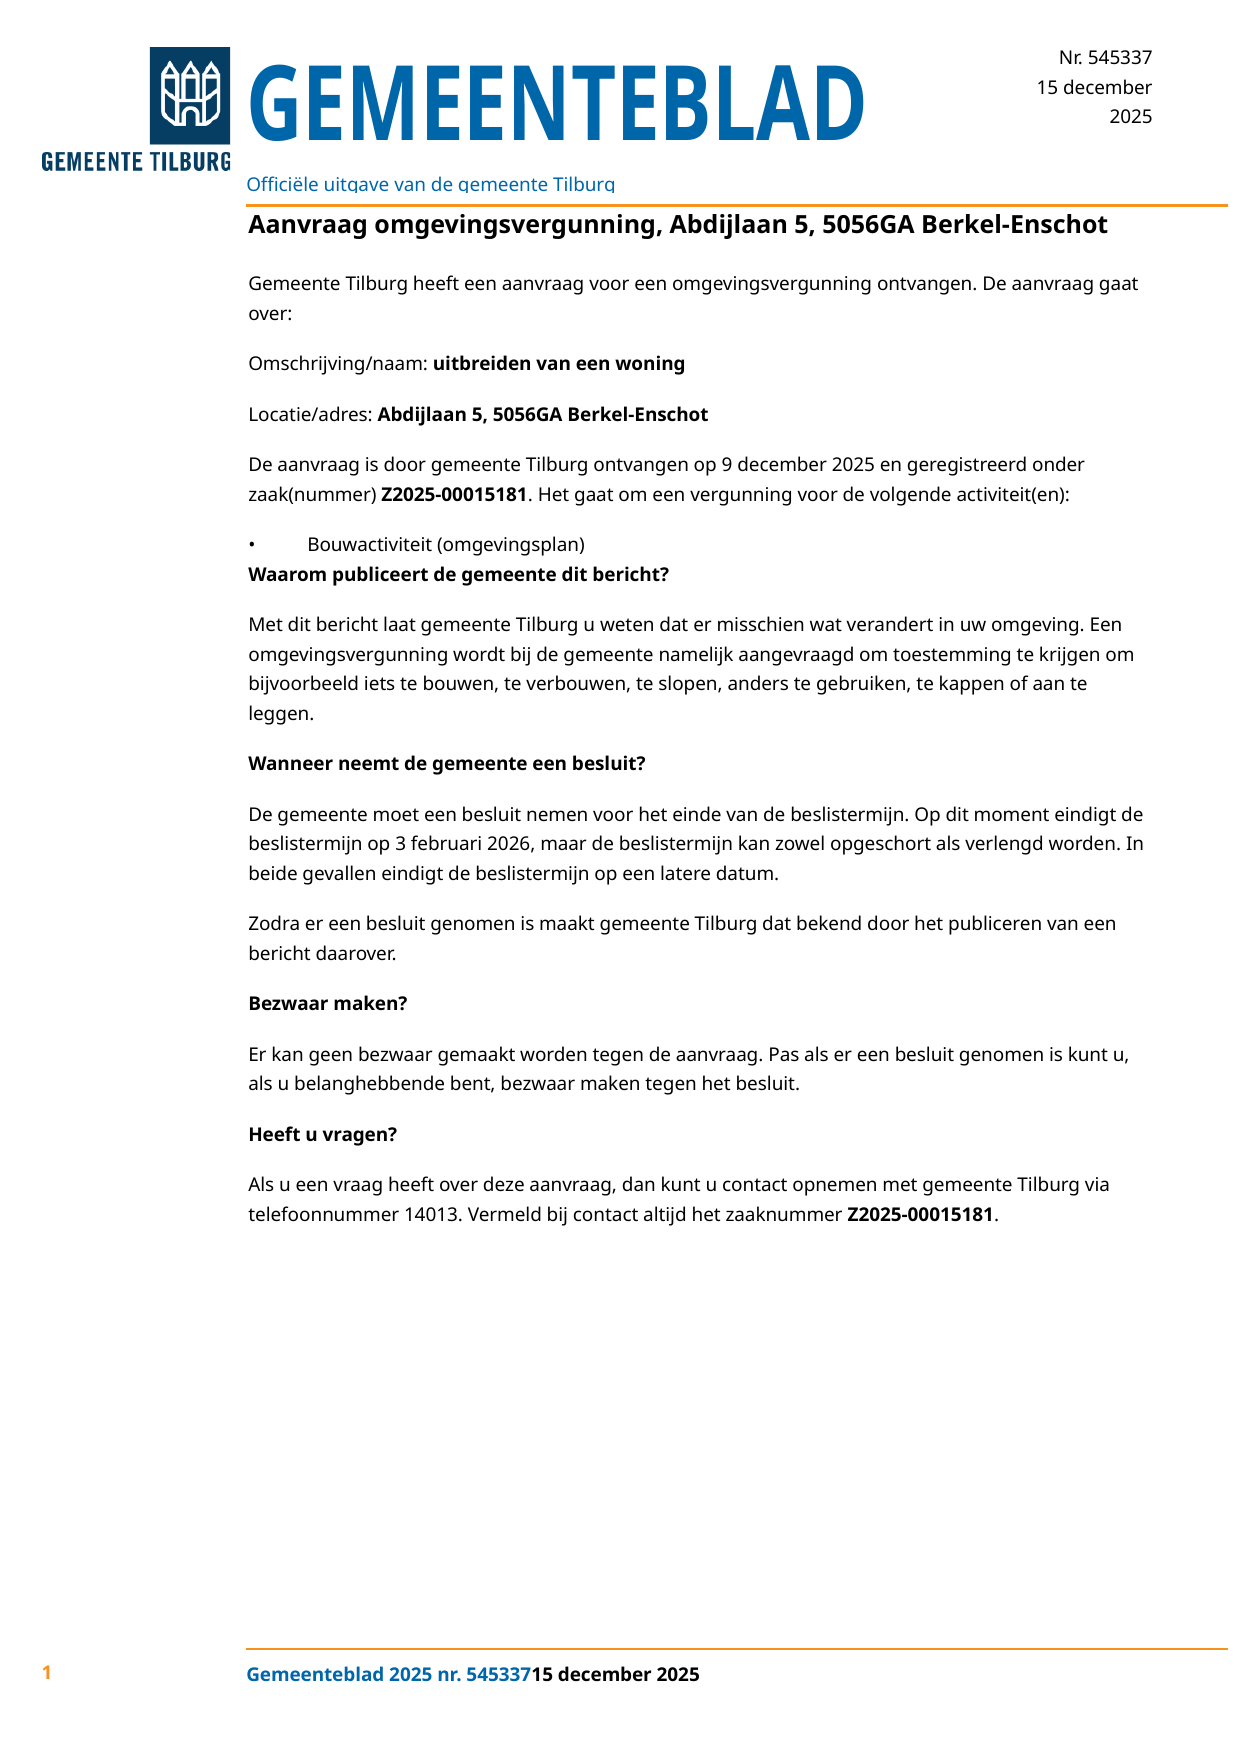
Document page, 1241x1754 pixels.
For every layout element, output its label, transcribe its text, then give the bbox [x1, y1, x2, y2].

text Heeft u vragen? [248, 1121, 1152, 1146]
text Wanneer neemt de gemeente een besluit? [248, 750, 1152, 776]
text Waarom publiceert de gemeente dit bericht? [248, 561, 1152, 586]
list Bouwactiviteit (omgevingsplan) [248, 531, 1152, 557]
text Gemeente Tilburg heeft een aanvraag voor een omgevingsvergunning ontvangen. De aanvraag gaat over: [248, 270, 1152, 326]
text Er kan geen bezwaar gemaakt worden tegen de aanvraag. Pas als er een besluit genomen is kunt u, als u belanghebbende bent, bezwaar maken tegen het besluit. [248, 1041, 1152, 1096]
text Als u een vraag heeft over deze aanvraag, dan kunt u contact opnemen met gemeente Tilburg via telefoonnummer 14013. Vermeld bij contact altijd het zaaknummer Z2025-00015181. [248, 1171, 1152, 1226]
text Omschrijving/naam: uitbreiden van een woning [248, 350, 1152, 376]
text De gemeente moet een besluit nemen voor het einde van de beslistermijn. Op dit moment eindigt de beslistermijn op 3 februari 2026, maar de beslistermijn kan zowel opgeschort als verlengd worden. In beide gevallen eindigt de beslistermijn op een latere datum. [248, 801, 1152, 886]
text Met dit bericht laat gemeente Tilburg u weten dat er misschien wat verandert in uw omgeving. Een omgevingsvergunning wordt bij de gemeente namelijk aangevraagd om toestemming te krijgen om bijvoorbeeld iets te bouwen, te verbouwen, te slopen, anders te gebruiken, te kappen of aan te leggen. [248, 611, 1152, 726]
text Bezwaar maken? [248, 990, 1152, 1016]
text Zodra er een besluit genomen is maakt gemeente Tilburg dat bekend door het publiceren van een bericht daarover. [248, 910, 1152, 966]
text De aanvraag is door gemeente Tilburg ontvangen op 9 december 2025 en geregistreerd onder zaak(nummer) Z2025-00015181. Het gaat om een vergunning voor de volgende activiteit(en): [248, 451, 1152, 506]
picture [41, 47, 231, 172]
text Aanvraag omgevingsvergunning, Abdijlaan 5, 5056GA Berkel-Enschot [248, 207, 1152, 241]
text Locatie/adres: Abdijlaan 5, 5056GA Berkel-Enschot [248, 401, 1152, 426]
